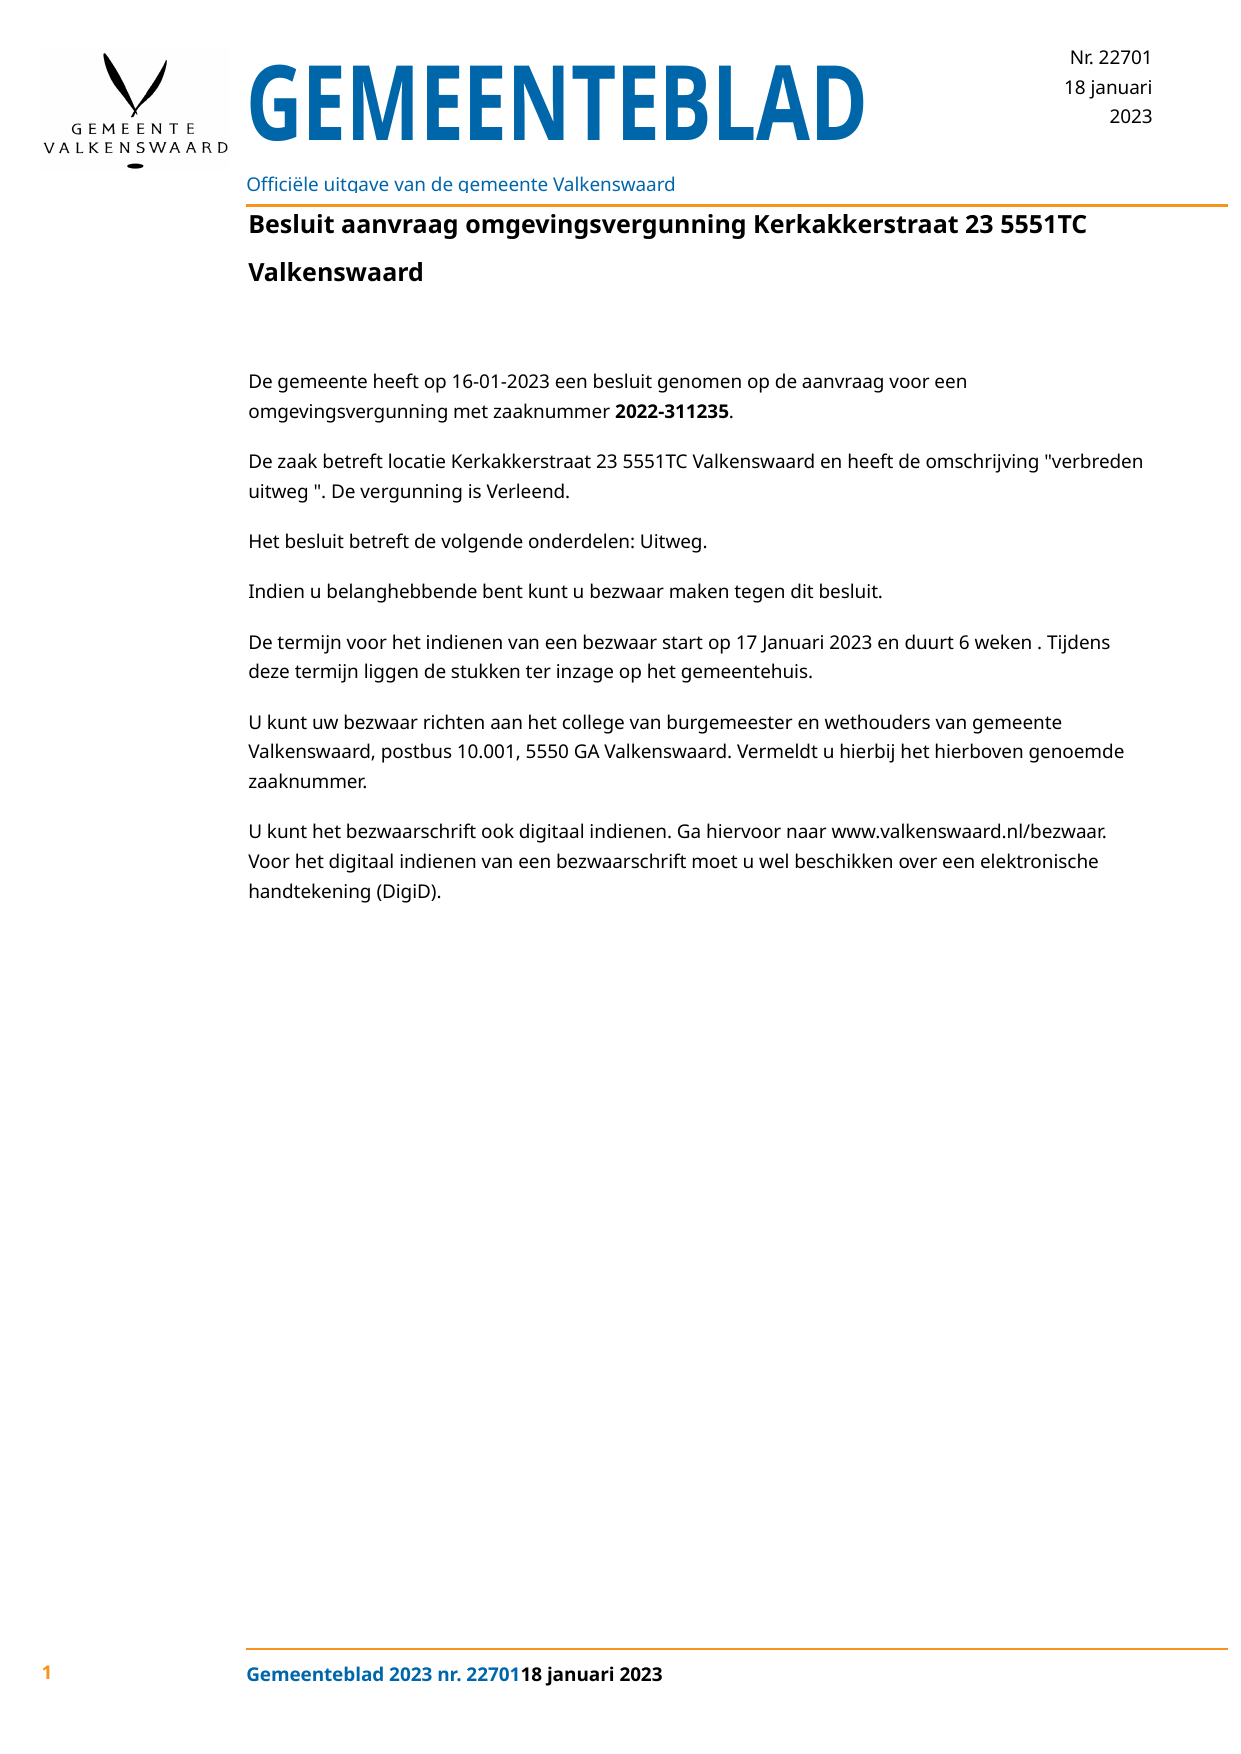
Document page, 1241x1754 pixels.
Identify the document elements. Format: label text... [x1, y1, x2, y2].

text De gemeente heeft op 16-01-2023 een besluit genomen op de aanvraag voor een omgevingsvergunning met zaaknummer 2022-311235. [248, 368, 1152, 424]
text Indien u belanghebbende bent kunt u bezwaar maken tegen dit besluit. [248, 579, 1152, 604]
text U kunt uw bezwaar richten aan het college van burgemeester en wethouders van gemeente Valkenswaard, postbus 10.001, 5550 GA Valkenswaard. Vermeldt u hierbij het hierboven genoemde zaaknummer. [248, 709, 1152, 794]
text Besluit aanvraag omgevingsvergunning Kerkakkerstraat 23 5551TC Valkenswaard [248, 207, 1152, 288]
picture [41, 47, 231, 172]
text U kunt het bezwaarschrift ook digitaal indienen. Ga hiervoor naar www.valkenswaard.nl/bezwaar. Voor het digitaal indienen van een bezwaarschrift moet u wel beschikken over een elektronische handtekening (DigiD). [248, 819, 1152, 904]
text Het besluit betreft de volgende onderdelen: Uitweg. [248, 528, 1152, 554]
text De zaak betreft locatie Kerkakkerstraat 23 5551TC Valkenswaard en heeft de omschrijving "verbreden uitweg ". De vergunning is Verleend. [248, 448, 1152, 504]
text De termijn voor het indienen van een bezwaar start op 17 Januari 2023 en duurt 6 weken . Tijdens deze termijn liggen de stukken ter inzage op het gemeentehuis. [248, 629, 1152, 684]
